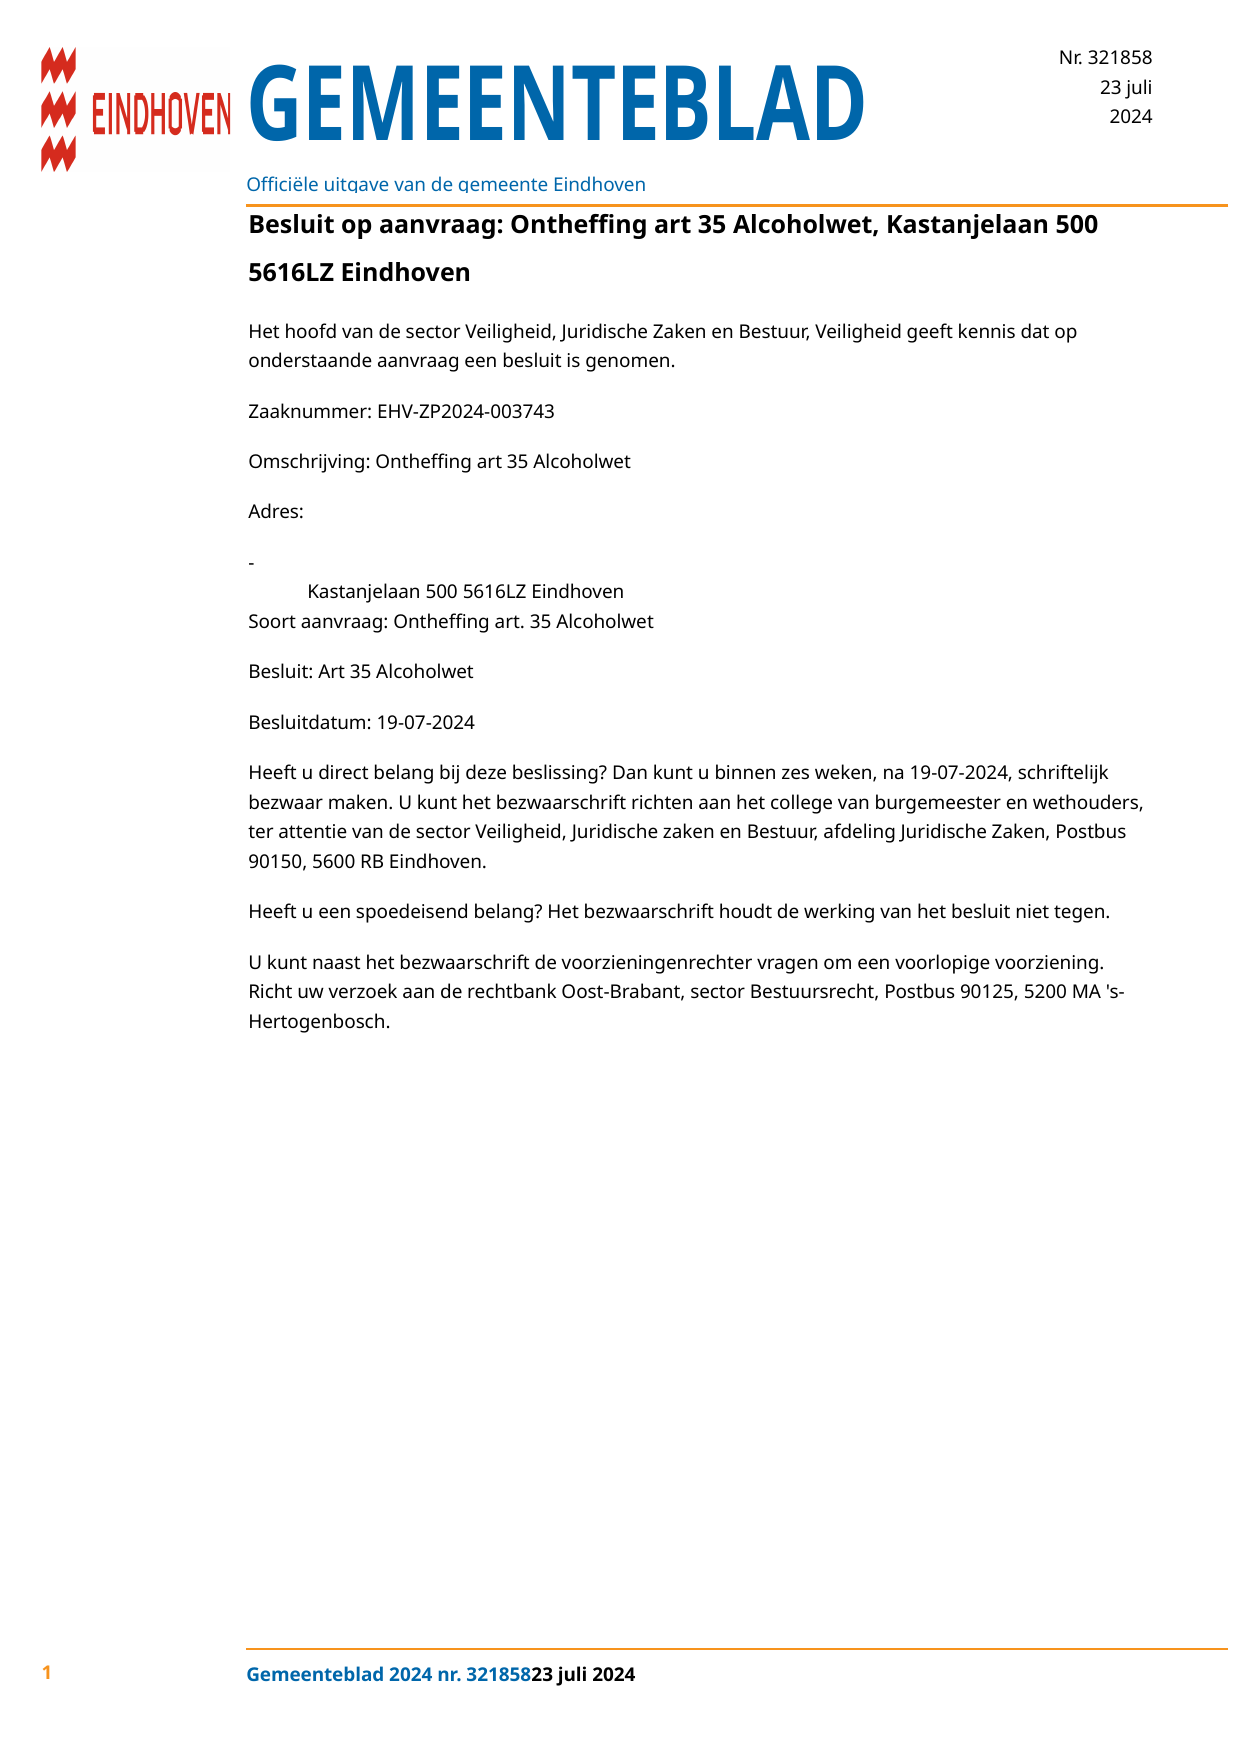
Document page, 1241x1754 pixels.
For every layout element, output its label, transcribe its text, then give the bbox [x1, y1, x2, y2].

text Zaaknummer: EHV-ZP2024-003743 [248, 398, 1152, 424]
text Soort aanvraag: Ontheffing art. 35 Alcoholwet [248, 608, 1152, 634]
text Besluit: Art 35 Alcoholwet [248, 659, 1152, 684]
text Adres: [248, 499, 1152, 524]
picture [41, 47, 231, 172]
text Besluit op aanvraag: Ontheffing art 35 Alcoholwet, Kastanjelaan 500 5616LZ Eindhoven [248, 207, 1152, 288]
text U kunt naast het bezwaarschrift de voorzieningenrechter vragen om een voorlopige voorziening. Richt uw verzoek aan de rechtbank Oost-Brabant, sector Bestuursrecht, Postbus 90125, 5200 MA 's-Hertogenbosch. [248, 949, 1152, 1034]
text Heeft u een spoedeisend belang? Het bezwaarschrift houdt de werking van het besluit niet tegen. [248, 899, 1152, 924]
text Het hoofd van de sector Veiligheid, Juridische Zaken en Bestuur, Veiligheid geeft kennis dat op onderstaande aanvraag een besluit is genomen. [248, 318, 1152, 373]
list Kastanjelaan 500 5616LZ Eindhoven [248, 579, 1152, 604]
text Heeft u direct belang bij deze beslissing? Dan kunt u binnen zes weken, na 19-07-2024, schriftelijk bezwaar maken. U kunt het bezwaarschrift richten aan het college van burgemeester en wethouders, ter attentie van de sector Veiligheid, Juridische zaken en Bestuur, afdeling Juridische Zaken, Postbus 90150, 5600 RB Eindhoven. [248, 759, 1152, 874]
text Besluitdatum: 19-07-2024 [248, 709, 1152, 735]
text Omschrijving: Ontheffing art 35 Alcoholwet [248, 448, 1152, 474]
